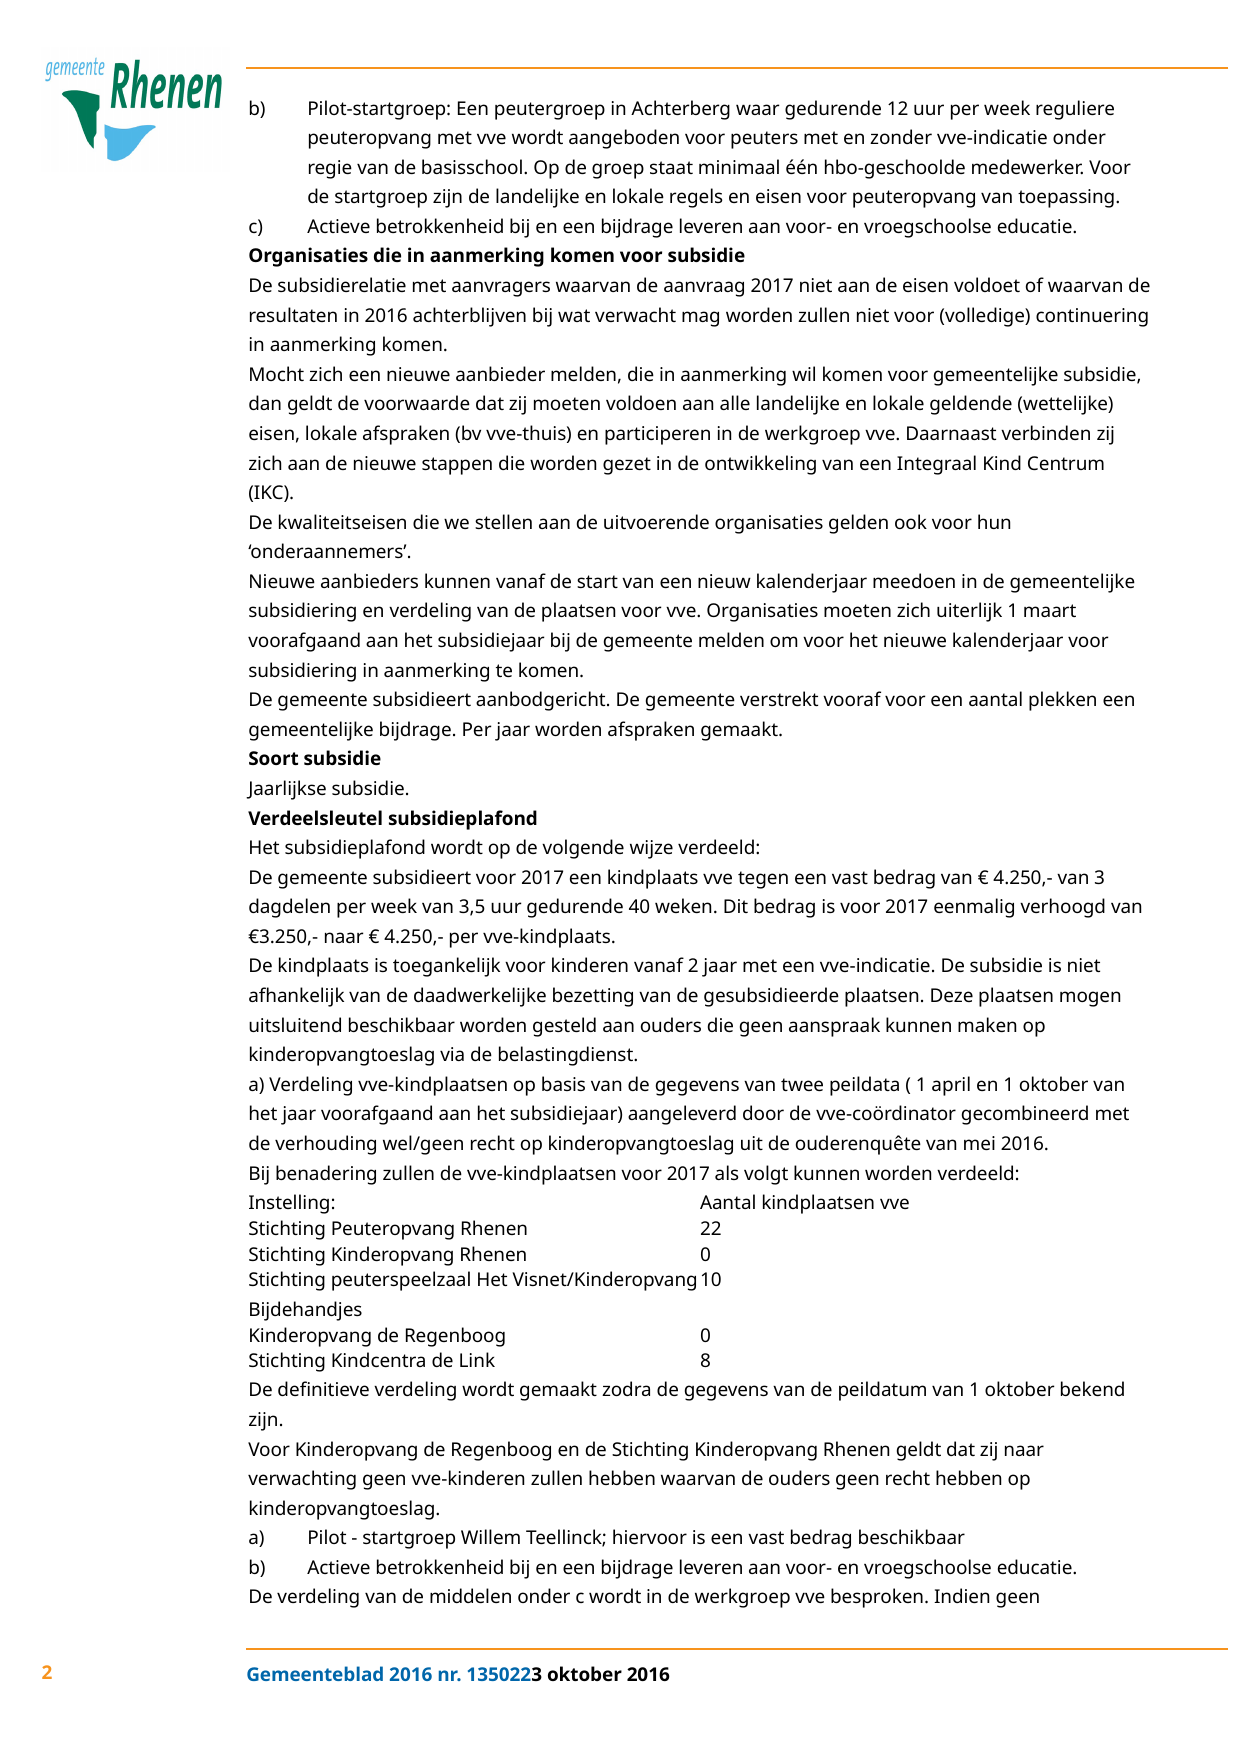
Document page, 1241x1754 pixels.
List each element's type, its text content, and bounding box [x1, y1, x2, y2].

table_cell 22 [700, 1215, 1152, 1241]
text De kindplaats is toegankelijk voor kinderen vanaf 2 jaar met een vve-indicatie. De subsidie is niet afhankelijk van de daadwerkelijke bezetting van de gesubsidieerde plaatsen. Deze plaatsen mogen uitsluitend beschikbaar worden gesteld aan ouders die geen aanspraak kunnen maken op kinderopvangtoeslag via de belastingdienst. [248, 953, 1152, 1067]
table_cell Stichting Kindcentra de Link [248, 1348, 700, 1373]
table_cell Stichting Kinderopvang Rhenen [248, 1241, 700, 1267]
text Soort subsidie [248, 746, 1152, 771]
list Pilot-startgroep: Een peutergroep in Achterberg waar gedurende 12 uur per week reguliere peuteropvang met vve wordt aangeboden voor peuters met en zonder vve-indicatie onder regie van de basisschool. Op de groep staat minimaal één hbo-geschoolde medewerker. Voor de startgroep zijn de landelijke en lokale regels en eisen voor peuteropvang van toepassing. [248, 95, 1152, 209]
table_header Instelling: [248, 1190, 700, 1215]
table_cell 0 [700, 1241, 1152, 1267]
table_cell 10 [700, 1267, 1152, 1322]
text De gemeente subsidieert aanbodgericht. De gemeente verstrekt vooraf voor een aantal plekken een gemeentelijke bijdrage. Per jaar worden afspraken gemaakt. [248, 686, 1152, 742]
text De kwaliteitseisen die we stellen aan de uitvoerende organisaties gelden ook voor hun ‘onderaannemers’. [248, 509, 1152, 564]
text Nieuwe aanbieders kunnen vanaf de start van een nieuw kalenderjaar meedoen in de gemeentelijke subsidiering en verdeling van de plaatsen voor vve. Organisaties moeten zich uiterlijk 1 maart voorafgaand aan het subsidiejaar bij de gemeente melden om voor het nieuwe kalenderjaar voor subsidiering in aanmerking te komen. [248, 568, 1152, 683]
text Bij benadering zullen de vve-kindplaatsen voor 2017 als volgt kunnen worden verdeeld: [248, 1160, 1152, 1186]
text Jaarlijkse subsidie. [248, 775, 1152, 801]
list Actieve betrokkenheid bij en een bijdrage leveren aan voor- en vroegschoolse educatie. [248, 1554, 1152, 1580]
text Organisaties die in aanmerking komen voor subsidie [248, 243, 1152, 268]
text De gemeente subsidieert voor 2017 een kindplaats vve tegen een vast bedrag van € 4.250,- van 3 dagdelen per week van 3,5 uur gedurende 40 weken. Dit bedrag is voor 2017 eenmalig verhoogd van €3.250,- naar € 4.250,- per vve-kindplaats. [248, 864, 1152, 949]
text De definitieve verdeling wordt gemaakt zodra de gegevens van de peildatum van 1 oktober bekend zijn. [248, 1377, 1152, 1432]
table_header Aantal kindplaatsen vve [700, 1190, 1152, 1215]
text De subsidierelatie met aanvragers waarvan de aanvraag 2017 niet aan de eisen voldoet of waarvan de resultaten in 2016 achterblijven bij wat verwacht mag worden zullen niet voor (volledige) continuering in aanmerking komen. [248, 272, 1152, 357]
text De verdeling van de middelen onder c wordt in de werkgroep vve besproken. Indien geen [248, 1584, 1152, 1609]
table_cell Kinderopvang de Regenboog [248, 1322, 700, 1348]
list Pilot - startgroep Willem Teellinck; hiervoor is een vast bedrag beschikbaar [248, 1524, 1152, 1550]
text Verdeelsleutel subsidieplafond [248, 805, 1152, 831]
text Voor Kinderopvang de Regenboog en de Stichting Kinderopvang Rhenen geldt dat zij naar verwachting geen vve-kinderen zullen hebben waarvan de ouders geen recht hebben op kinderopvangtoeslag. [248, 1436, 1152, 1521]
table_cell 0 [700, 1322, 1152, 1348]
text Het subsidieplafond wordt op de volgende wijze verdeeld: [248, 834, 1152, 860]
list Actieve betrokkenheid bij en een bijdrage leveren aan voor- en vroegschoolse educatie. [248, 213, 1152, 239]
picture [41, 47, 231, 172]
text a) Verdeling vve-kindplaatsen op basis van de gegevens van twee peildata ( 1 april en 1 oktober van het jaar voorafgaand aan het subsidiejaar) aangeleverd door de vve-coördinator gecombineerd met de verhouding wel/geen recht op kinderopvangtoeslag uit de ouderenquête van mei 2016. [248, 1071, 1152, 1156]
table_cell Stichting Peuteropvang Rhenen [248, 1215, 700, 1241]
table_cell 8 [700, 1348, 1152, 1373]
table_cell Stichting peuterspeelzaal Het Visnet/Kinderopvang Bijdehandjes [248, 1267, 700, 1322]
text Mocht zich een nieuwe aanbieder melden, die in aanmerking wil komen voor gemeentelijke subsidie, dan geldt de voorwaarde dat zij moeten voldoen aan alle landelijke en lokale geldende (wettelijke) eisen, lokale afspraken (bv vve-thuis) en participeren in de werkgroep vve. Daarnaast verbinden zij zich aan de nieuwe stappen die worden gezet in de ontwikkeling van een Integraal Kind Centrum (IKC). [248, 361, 1152, 505]
